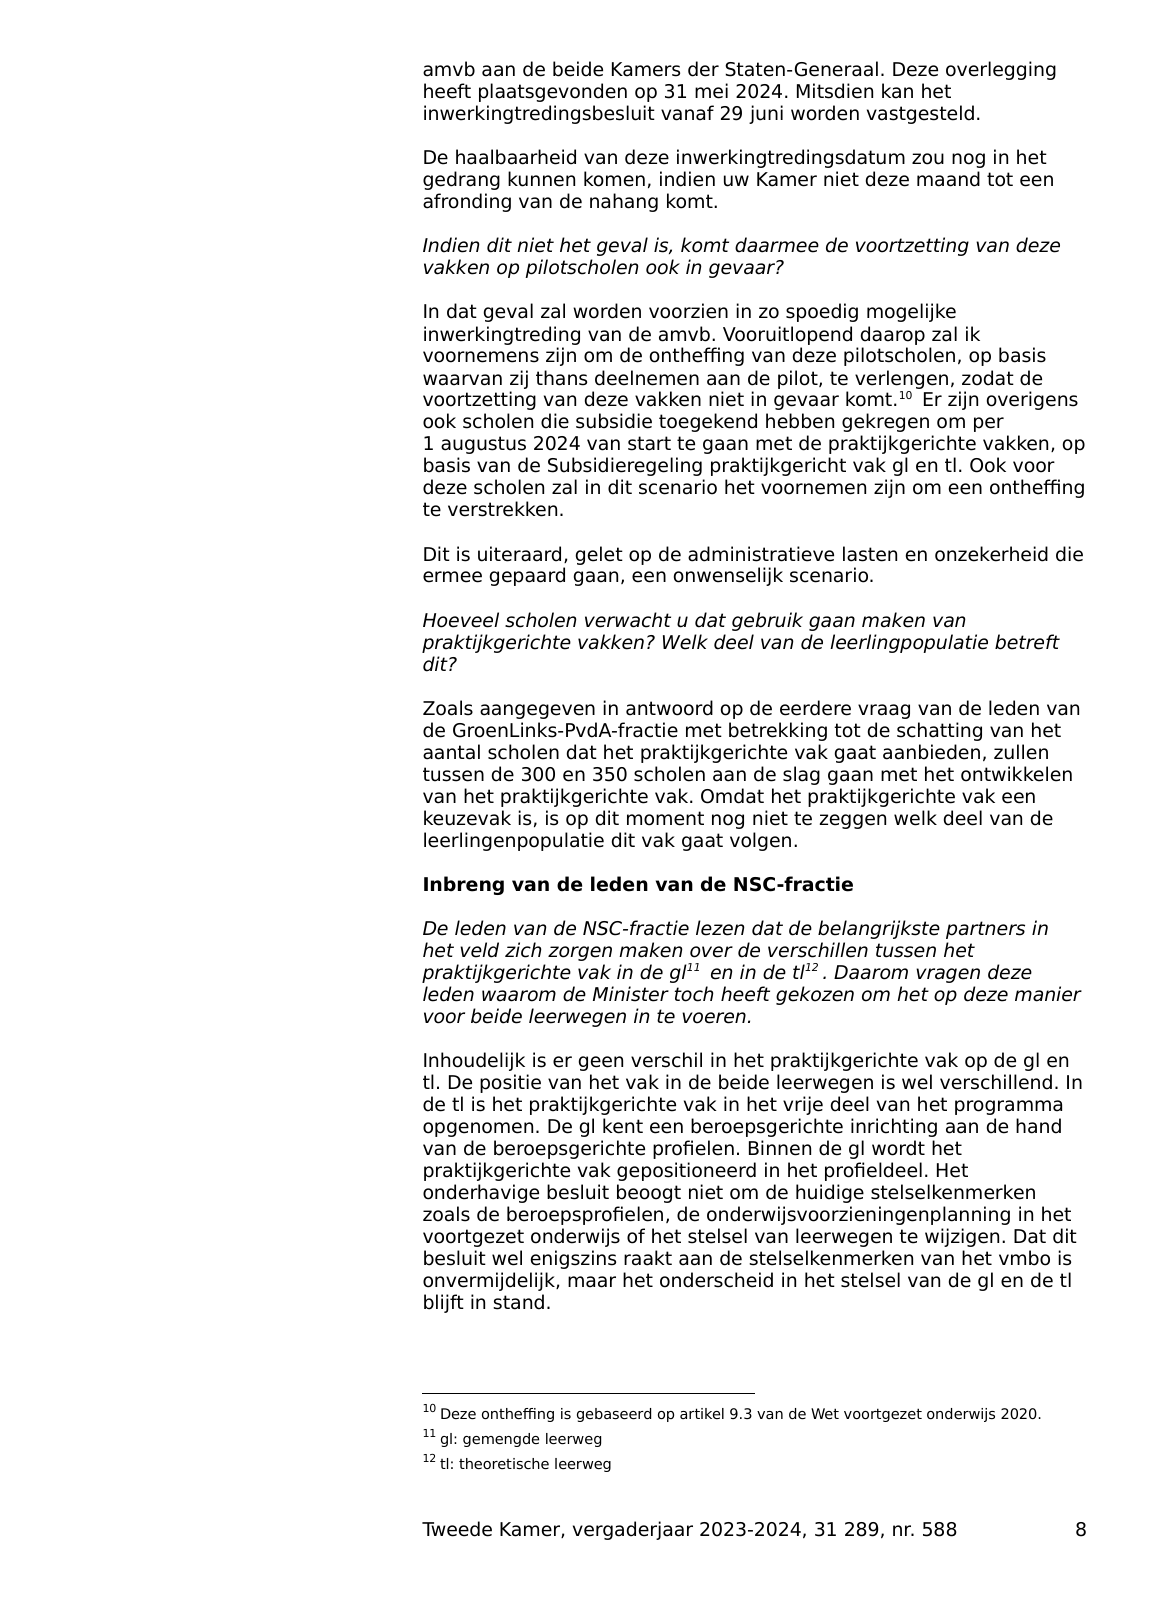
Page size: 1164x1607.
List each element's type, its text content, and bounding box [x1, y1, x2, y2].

text Indien dit niet het geval is, komt daarmee de voortzetting van deze vakken op pilotscholen ook in gevaar? [422, 235, 1087, 279]
text Hoeveel scholen verwacht u dat gebruik gaan maken van praktijkgerichte vakken? Welk deel van de leerlingpopulatie betreft dit? [422, 609, 1087, 676]
text De leden van de NSC-fractie lezen dat de belangrijkste partners in het veld zich zorgen maken over de verschillen tussen het praktijkgerichte vak in de gl en in de tl. Daarom vragen deze leden waarom de Minister toch heeft gekozen om het op deze manier voor beide leerwegen in te voeren. [422, 918, 1087, 1028]
text amvb aan de beide Kamers der Staten-Generaal. Deze overlegging heeft plaatsgevonden op 31 mei 2024. Mitsdien kan het inwerkingtredingsbesluit vanaf 29 juni worden vastgesteld. [422, 59, 1087, 125]
text gl: gemengde leerweg [422, 1427, 1087, 1449]
text Dit is uiteraard, gelet op de administratieve lasten en onzekerheid die ermee gepaard gaan, een onwenselijk scenario. [422, 543, 1087, 587]
text Inhoudelijk is er geen verschil in het praktijkgerichte vak op de gl en tl. De positie van het vak in de beide leerwegen is wel verschillend. In de tl is het praktijkgerichte vak in het vrije deel van het programma opgenomen. De gl kent een beroepsgerichte inrichting aan de hand van de beroepsgerichte profielen. Binnen de gl wordt het praktijkgerichte vak gepositioneerd in het profieldeel. Het onderhavige besluit beoogt niet om de huidige stelselkenmerken zoals de beroepsprofielen, de onderwijsvoorzieningenplanning in het voortgezet onderwijs of het stelsel van leerwegen te wijzigen. Dat dit besluit wel enigszins raakt aan de stelselkenmerken van het vmbo is onvermijdelijk, maar het onderscheid in het stelsel van de gl en de tl blijft in stand. [422, 1050, 1087, 1314]
subtitle Inbreng van de leden van de NSC-fractie [422, 874, 1087, 896]
text Zoals aangegeven in antwoord op de eerdere vraag van de leden van de GroenLinks-PvdA-fractie met betrekking tot de schatting van het aantal scholen dat het praktijkgerichte vak gaat aanbieden, zullen tussen de 300 en 350 scholen aan de slag gaan met het ontwikkelen van het praktijkgerichte vak. Omdat het praktijkgerichte vak een keuzevak is, is op dit moment nog niet te zeggen welk deel van de leerlingenpopulatie dit vak gaat volgen. [422, 698, 1087, 852]
text De haalbaarheid van deze inwerkingtredingsdatum zou nog in het gedrang kunnen komen, indien uw Kamer niet deze maand tot een afronding van de nahang komt. [422, 147, 1087, 213]
text tl: theoretische leerweg [422, 1452, 1087, 1474]
text In dat geval zal worden voorzien in zo spoedig mogelijke inwerkingtreding van de amvb. Vooruitlopend daarop zal ik voornemens zijn om de ontheffing van deze pilotscholen, op basis waarvan zij thans deelnemen aan de pilot, te verlengen, zodat de voortzetting van deze vakken niet in gevaar komt. Er zijn overigens ook scholen die subsidie toegekend hebben gekregen om per 1 augustus 2024 van start te gaan met de praktijkgerichte vakken, op basis van de Subsidieregeling praktijkgericht vak gl en tl. Ook voor deze scholen zal in dit scenario het voornemen zijn om een ontheffing te verstrekken. [422, 301, 1087, 521]
text Deze ontheffing is gebaseerd op artikel 9.3 van de Wet voortgezet onderwijs 2020. [422, 1402, 1087, 1424]
